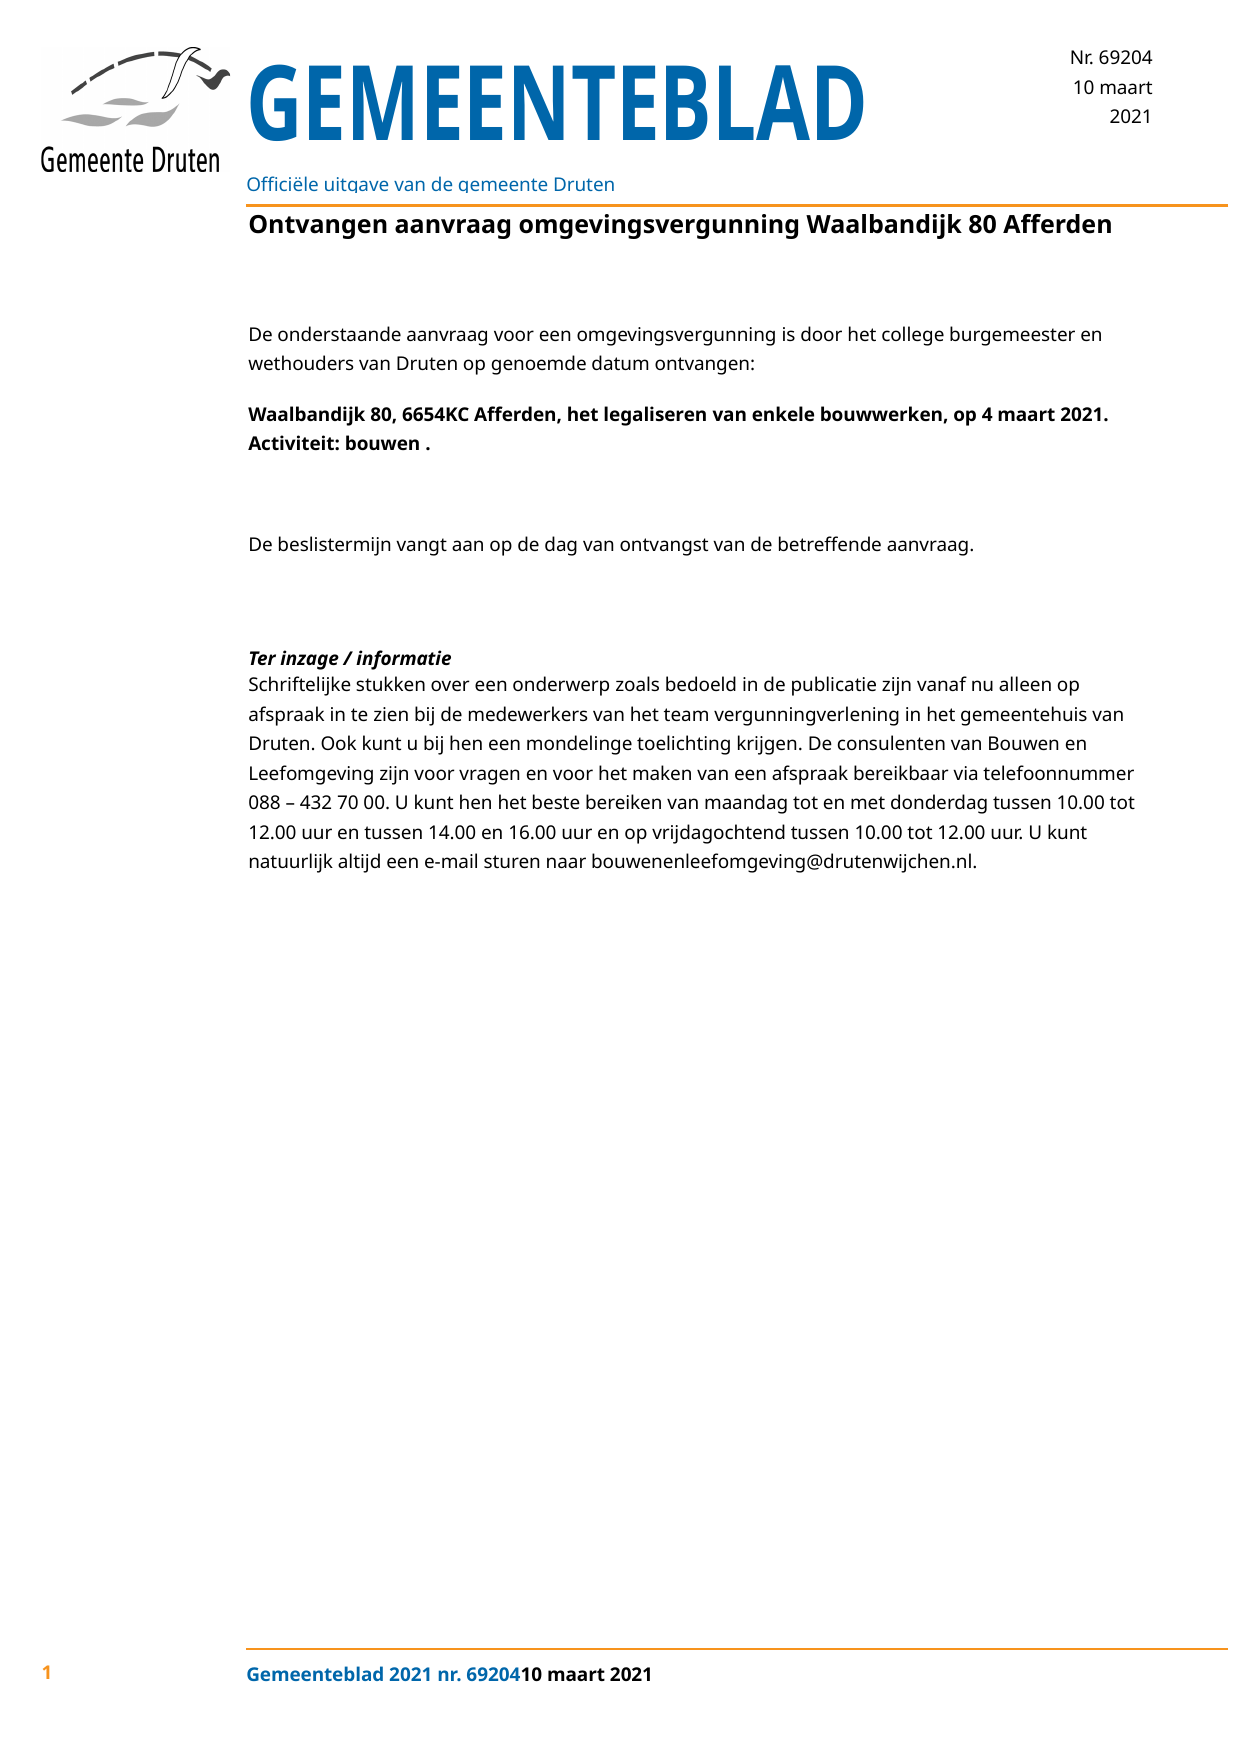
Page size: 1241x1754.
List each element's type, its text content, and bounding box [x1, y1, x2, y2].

text Ontvangen aanvraag omgevingsvergunning Waalbandijk 80 Afferden [248, 207, 1152, 241]
text Ter inzage / informatie [248, 646, 1152, 671]
text Waalbandijk 80, 6654KC Afferden, het legaliseren van enkele bouwwerken, op 4 maart 2021. Activiteit: bouwen . [248, 401, 1152, 456]
text De beslistermijn vangt aan op de dag van ontvangst van de betreffende aanvraag. [248, 531, 1152, 557]
picture [41, 47, 231, 172]
text De onderstaande aanvraag voor een omgevingsvergunning is door het college burgemeester en wethouders van Druten op genoemde datum ontvangen: [248, 321, 1152, 376]
text Schriftelijke stukken over een onderwerp zoals bedoeld in de publicatie zijn vanaf nu alleen op afspraak in te zien bij de medewerkers van het team vergunningverlening in het gemeentehuis van Druten. Ook kunt u bij hen een mondelinge toelichting krijgen. De consulenten van Bouwen en Leefomgeving zijn voor vragen en voor het maken van een afspraak bereikbaar via telefoonnummer 088 – 432 70 00. U kunt hen het beste bereiken van maandag tot en met donderdag tussen 10.00 tot 12.00 uur en tussen 14.00 en 16.00 uur en op vrijdagochtend tussen 10.00 tot 12.00 uur. U kunt natuurlijk altijd een e-mail sturen naar bouwenenleefomgeving@drutenwijchen.nl. [248, 671, 1152, 874]
